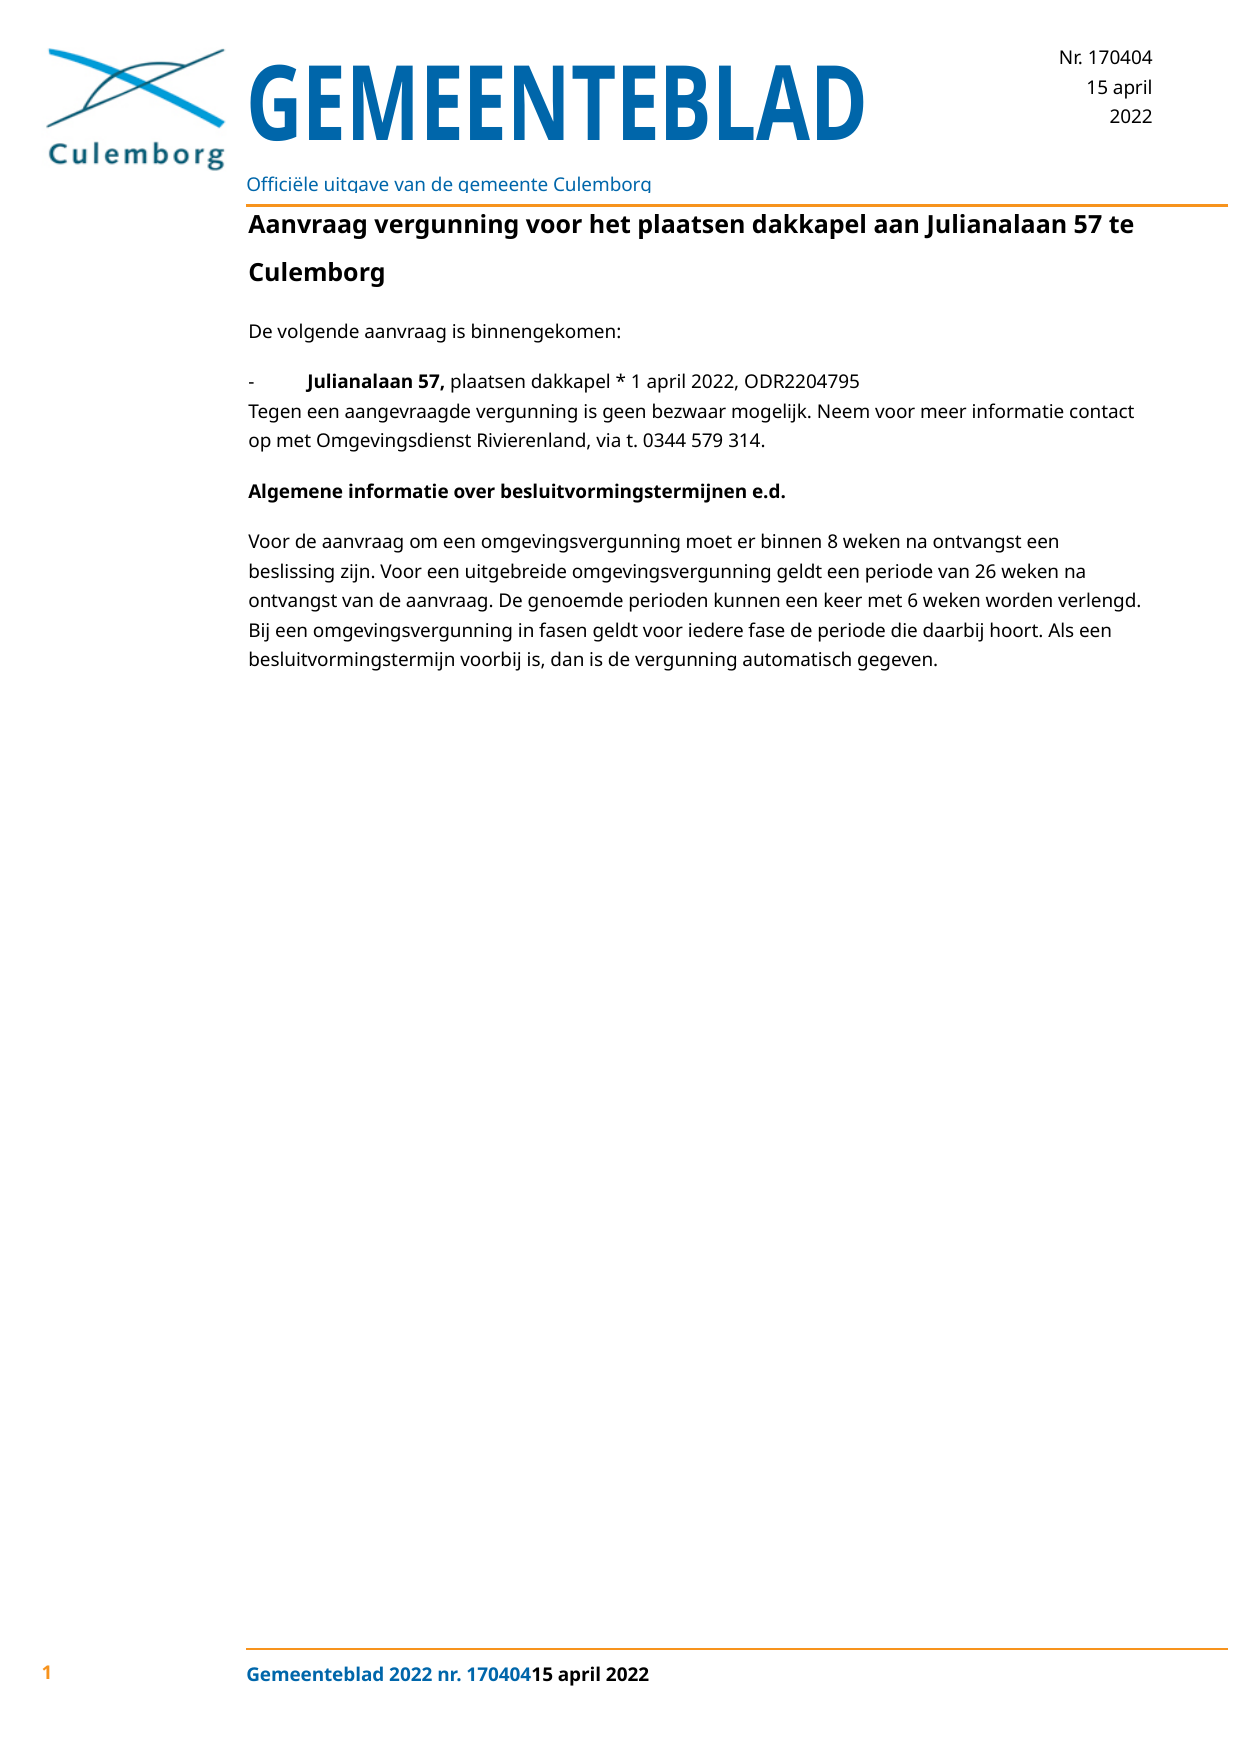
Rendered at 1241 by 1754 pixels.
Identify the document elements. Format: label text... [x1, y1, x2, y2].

text Voor de aanvraag om een omgevingsvergunning moet er binnen 8 weken na ontvangst een beslissing zijn. Voor een uitgebreide omgevingsvergunning geldt een periode van 26 weken na ontvangst van de aanvraag. De genoemde perioden kunnen een keer met 6 weken worden verlengd. Bij een omgevingsvergunning in fasen geldt voor iedere fase de periode die daarbij hoort. Als een besluitvormingstermijn voorbij is, dan is de vergunning automatisch gegeven. [248, 528, 1152, 672]
text Algemene informatie over besluitvormingstermijnen e.d. [248, 478, 1152, 504]
text Tegen een aangevraagde vergunning is geen bezwaar mogelijk. Neem voor meer informatie contact op met Omgevingsdienst Rivierenland, via t. 0344 579 314. [248, 398, 1152, 453]
text Aanvraag vergunning voor het plaatsen dakkapel aan Julianalaan 57 te Culemborg [248, 207, 1152, 288]
text De volgende aanvraag is binnengekomen: [248, 318, 1152, 344]
list Julianalaan 57, plaatsen dakkapel * 1 april 2022, ODR2204795 [248, 368, 1152, 394]
picture [41, 47, 231, 172]
